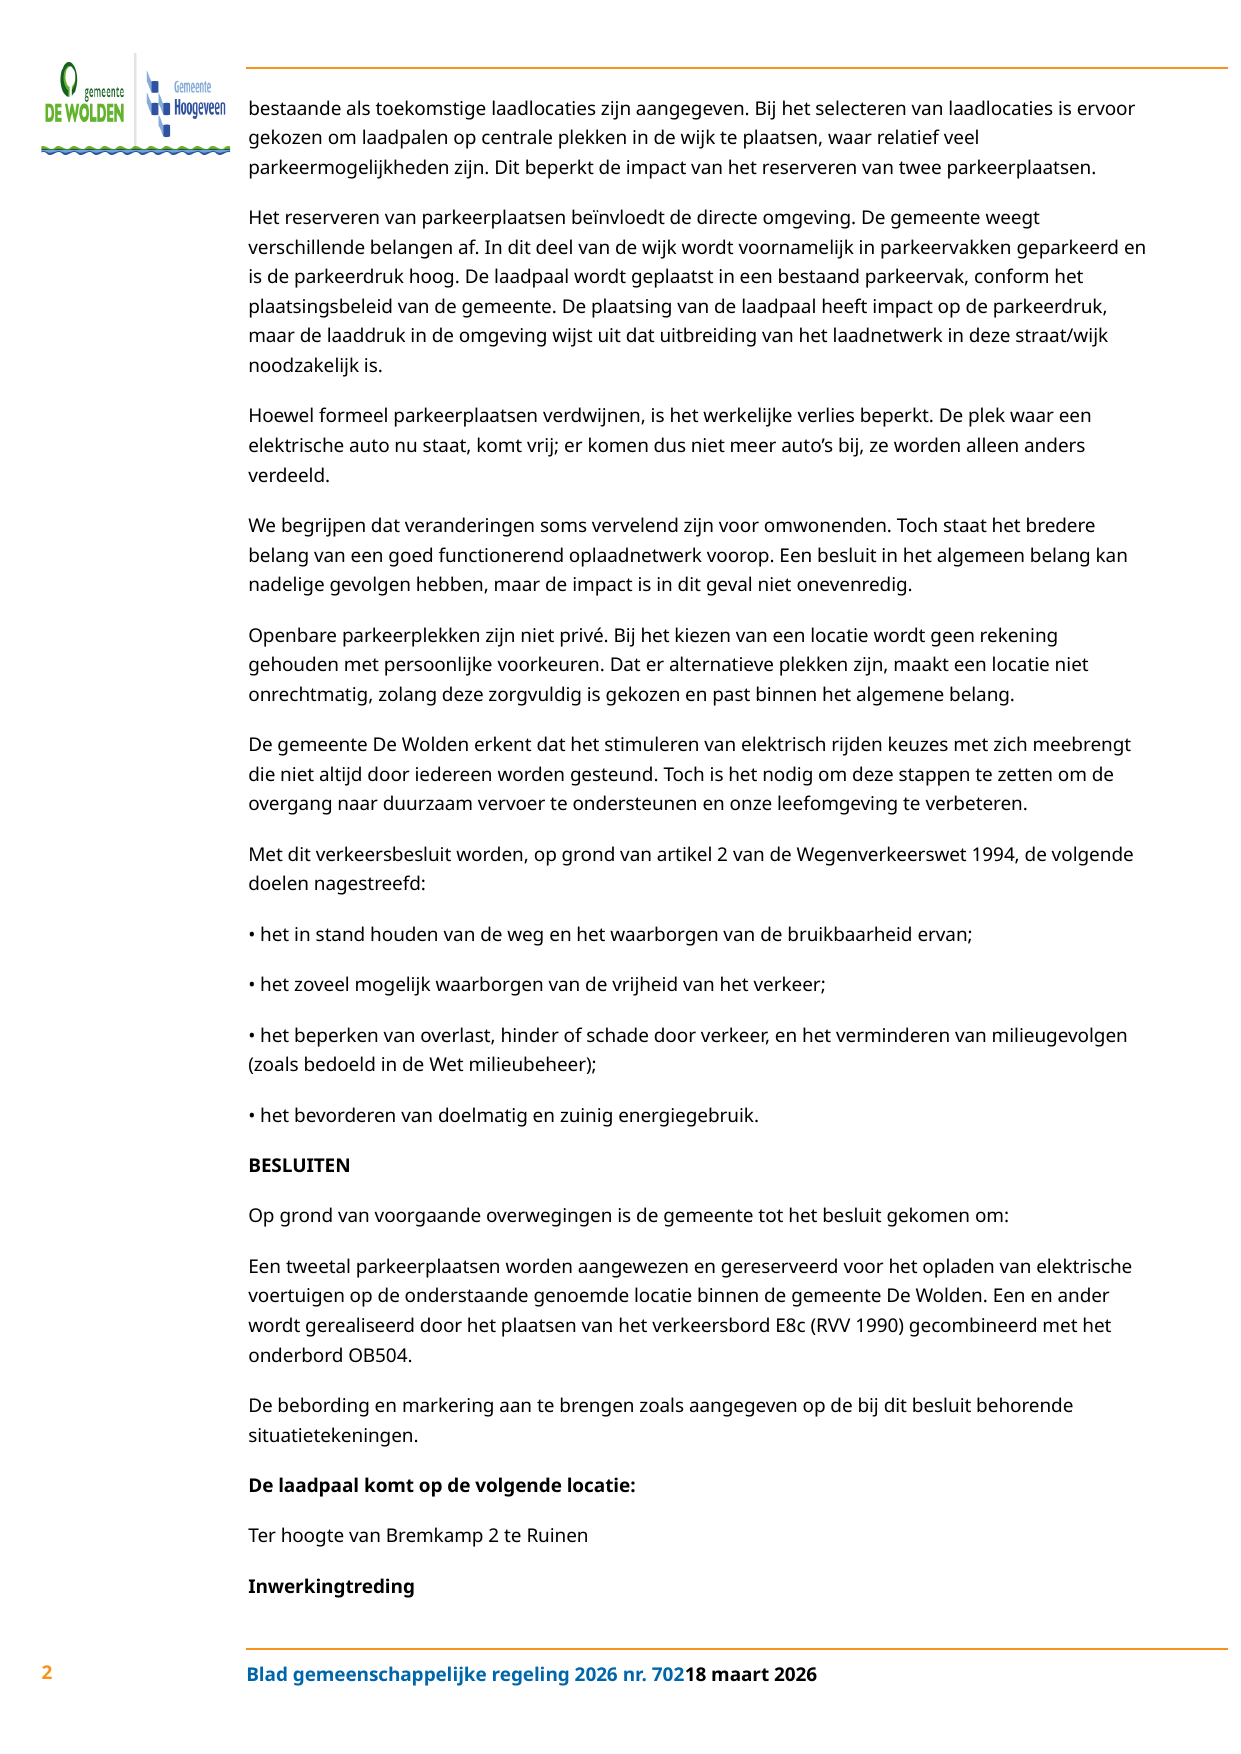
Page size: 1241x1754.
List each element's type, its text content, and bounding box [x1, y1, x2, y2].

text Ter hoogte van Bremkamp 2 te Ruinen [248, 1523, 1152, 1548]
text De bebording en markering aan te brengen zoals aangegeven op de bij dit besluit behorende situatietekeningen. [248, 1392, 1152, 1448]
text Met dit verkeersbesluit worden, op grond van artikel 2 van de Wegenverkeerswet 1994, de volgende doelen nagestreefd: [248, 841, 1152, 896]
text Inwerkingtreding [248, 1573, 1152, 1599]
text Op grond van voorgaande overwegingen is de gemeente tot het besluit gekomen om: [248, 1203, 1152, 1228]
text bestaande als toekomstige laadlocaties zijn aangegeven. Bij het selecteren van laadlocaties is ervoor gekozen om laadpalen op centrale plekken in de wijk te plaatsen, waar relatief veel parkeermogelijkheden zijn. Dit beperkt de impact van het reserveren van twee parkeerplaatsen. [248, 95, 1152, 180]
text • het zoveel mogelijk waarborgen van de vrijheid van het verkeer; [248, 971, 1152, 997]
text Het reserveren van parkeerplaatsen beïnvloedt de directe omgeving. De gemeente weegt verschillende belangen af. In dit deel van de wijk wordt voornamelijk in parkeervakken geparkeerd en is de parkeerdruk hoog. De laadpaal wordt geplaatst in een bestaand parkeervak, conform het plaatsingsbeleid van de gemeente. De plaatsing van de laadpaal heeft impact op de parkeerdruk, maar de laaddruk in de omgeving wijst uit dat uitbreiding van het laadnetwerk in deze straat/wijk noodzakelijk is. [248, 204, 1152, 378]
text • het beperken van overlast, hinder of schade door verkeer, en het verminderen van milieugevolgen (zoals bedoeld in de Wet milieubeheer); [248, 1022, 1152, 1077]
picture [41, 47, 231, 172]
text We begrijpen dat veranderingen soms vervelend zijn voor omwonenden. Toch staat het bredere belang van een goed functionerend oplaadnetwerk voorop. Een besluit in het algemeen belang kan nadelige gevolgen hebben, maar de impact is in dit geval niet onevenredig. [248, 512, 1152, 597]
text • het bevorderen van doelmatig en zuinig energiegebruik. [248, 1102, 1152, 1128]
text • het in stand houden van de weg en het waarborgen van de bruikbaarheid ervan; [248, 921, 1152, 947]
text BESLUITEN [248, 1152, 1152, 1178]
text De gemeente De Wolden erkent dat het stimuleren van elektrisch rijden keuzes met zich meebrengt die niet altijd door iedereen worden gesteund. Toch is het nodig om deze stappen te zetten om de overgang naar duurzaam vervoer te ondersteunen en onze leefomgeving te verbeteren. [248, 731, 1152, 816]
text Een tweetal parkeerplaatsen worden aangewezen en gereserveerd voor het opladen van elektrische voertuigen op de onderstaande genoemde locatie binnen de gemeente De Wolden. Een en ander wordt gerealiseerd door het plaatsen van het verkeersbord E8c (RVV 1990) gecombineerd met het onderbord OB504. [248, 1253, 1152, 1368]
text Openbare parkeerplekken zijn niet privé. Bij het kiezen van een locatie wordt geen rekening gehouden met persoonlijke voorkeuren. Dat er alternatieve plekken zijn, maakt een locatie niet onrechtmatig, zolang deze zorgvuldig is gekozen en past binnen het algemene belang. [248, 622, 1152, 707]
text Hoewel formeel parkeerplaatsen verdwijnen, is het werkelijke verlies beperkt. De plek waar een elektrische auto nu staat, komt vrij; er komen dus niet meer auto’s bij, ze worden alleen anders verdeeld. [248, 403, 1152, 488]
text De laadpaal komt op de volgende locatie: [248, 1472, 1152, 1498]
